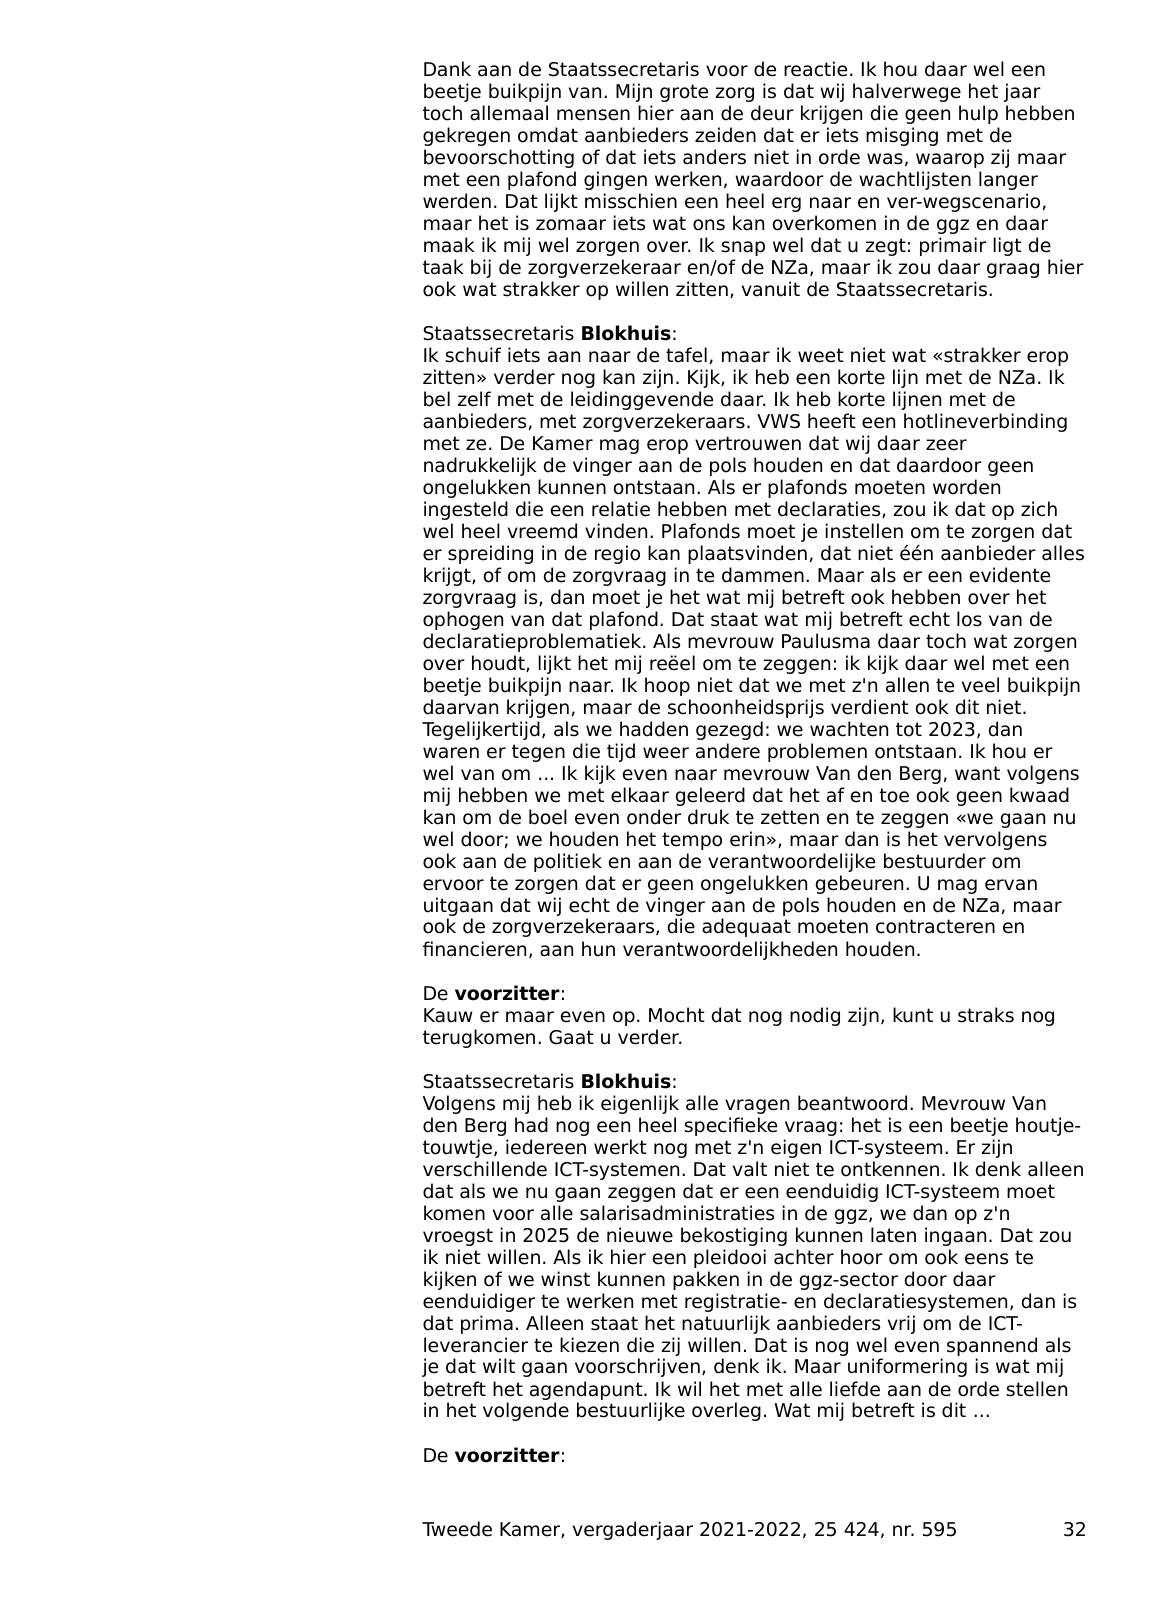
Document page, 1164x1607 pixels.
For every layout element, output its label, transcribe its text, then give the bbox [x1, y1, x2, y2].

text De voorzitter: [422, 983, 1087, 1004]
text Staatssecretaris Blokhuis: [422, 1071, 1087, 1093]
text Ik schuif iets aan naar de tafel, maar ik weet niet wat «strakker erop zitten» verder nog kan zijn. Kijk, ik heb een korte lijn met de NZa. Ik bel zelf met de leidinggevende daar. Ik heb korte lijnen met de aanbieders, met zorgverzekeraars. VWS heeft een hotlineverbinding met ze. De Kamer mag erop vertrouwen dat wij daar zeer nadrukkelijk de vinger aan de pols houden en dat daardoor geen ongelukken kunnen ontstaan. Als er plafonds moeten worden ingesteld die een relatie hebben met declaraties, zou ik dat op zich wel heel vreemd vinden. Plafonds moet je instellen om te zorgen dat er spreiding in de regio kan plaatsvinden, dat niet één aanbieder alles krijgt, of om de zorgvraag in te dammen. Maar als er een evidente zorgvraag is, dan moet je het wat mij betreft ook hebben over het ophogen van dat plafond. Dat staat wat mij betreft echt los van de declaratieproblematiek. Als mevrouw Paulusma daar toch wat zorgen over houdt, lijkt het mij reëel om te zeggen: ik kijk daar wel met een beetje buikpijn naar. Ik hoop niet dat we met z'n allen te veel buikpijn daarvan krijgen, maar de schoonheidsprijs verdient ook dit niet. Tegelijkertijd, als we hadden gezegd: we wachten tot 2023, dan waren er tegen die tijd weer andere problemen ontstaan. Ik hou er wel van om ... Ik kijk even naar mevrouw Van den Berg, want volgens mij hebben we met elkaar geleerd dat het af en toe ook geen kwaad kan om de boel even onder druk te zetten en te zeggen «we gaan nu wel door; we houden het tempo erin», maar dan is het vervolgens ook aan de politiek en aan de verantwoordelijke bestuurder om ervoor te zorgen dat er geen ongelukken gebeuren. U mag ervan uitgaan dat wij echt de vinger aan de pols houden en de NZa, maar ook de zorgverzekeraars, die adequaat moeten contracteren en financieren, aan hun verantwoordelijkheden houden. [422, 345, 1087, 960]
text De voorzitter: [422, 1444, 1087, 1467]
text Dank aan de Staatssecretaris voor de reactie. Ik hou daar wel een beetje buikpijn van. Mijn grote zorg is dat wij halverwege het jaar toch allemaal mensen hier aan de deur krijgen die geen hulp hebben gekregen omdat aanbieders zeiden dat er iets misging met de bevoorschotting of dat iets anders niet in orde was, waarop zij maar met een plafond gingen werken, waardoor de wachtlijsten langer werden. Dat lijkt misschien een heel erg naar en ver-wegscenario, maar het is zomaar iets wat ons kan overkomen in de ggz en daar maak ik mij wel zorgen over. Ik snap wel dat u zegt: primair ligt de taak bij de zorgverzekeraar en/of de NZa, maar ik zou daar graag hier ook wat strakker op willen zitten, vanuit de Staatssecretaris. [422, 59, 1087, 301]
text Staatssecretaris Blokhuis: [422, 323, 1087, 345]
text Kauw er maar even op. Mocht dat nog nodig zijn, kunt u straks nog terugkomen. Gaat u verder. [422, 1004, 1087, 1048]
text Volgens mij heb ik eigenlijk alle vragen beantwoord. Mevrouw Van den Berg had nog een heel specifieke vraag: het is een beetje houtje-touwtje, iedereen werkt nog met z'n eigen ICT-systeem. Er zijn verschillende ICT-systemen. Dat valt niet te ontkennen. Ik denk alleen dat als we nu gaan zeggen dat er een eenduidig ICT-systeem moet komen voor alle salarisadministraties in de ggz, we dan op z'n vroegst in 2025 de nieuwe bekostiging kunnen laten ingaan. Dat zou ik niet willen. Als ik hier een pleidooi achter hoor om ook eens te kijken of we winst kunnen pakken in de ggz-sector door daar eenduidiger te werken met registratie- en declaratiesystemen, dan is dat prima. Alleen staat het natuurlijk aanbieders vrij om de ICT-leverancier te kiezen die zij willen. Dat is nog wel even spannend als je dat wilt gaan voorschrijven, denk ik. Maar uniformering is wat mij betreft het agendapunt. Ik wil het met alle liefde aan de orde stellen in het volgende bestuurlijke overleg. Wat mij betreft is dit ... [422, 1093, 1087, 1422]
